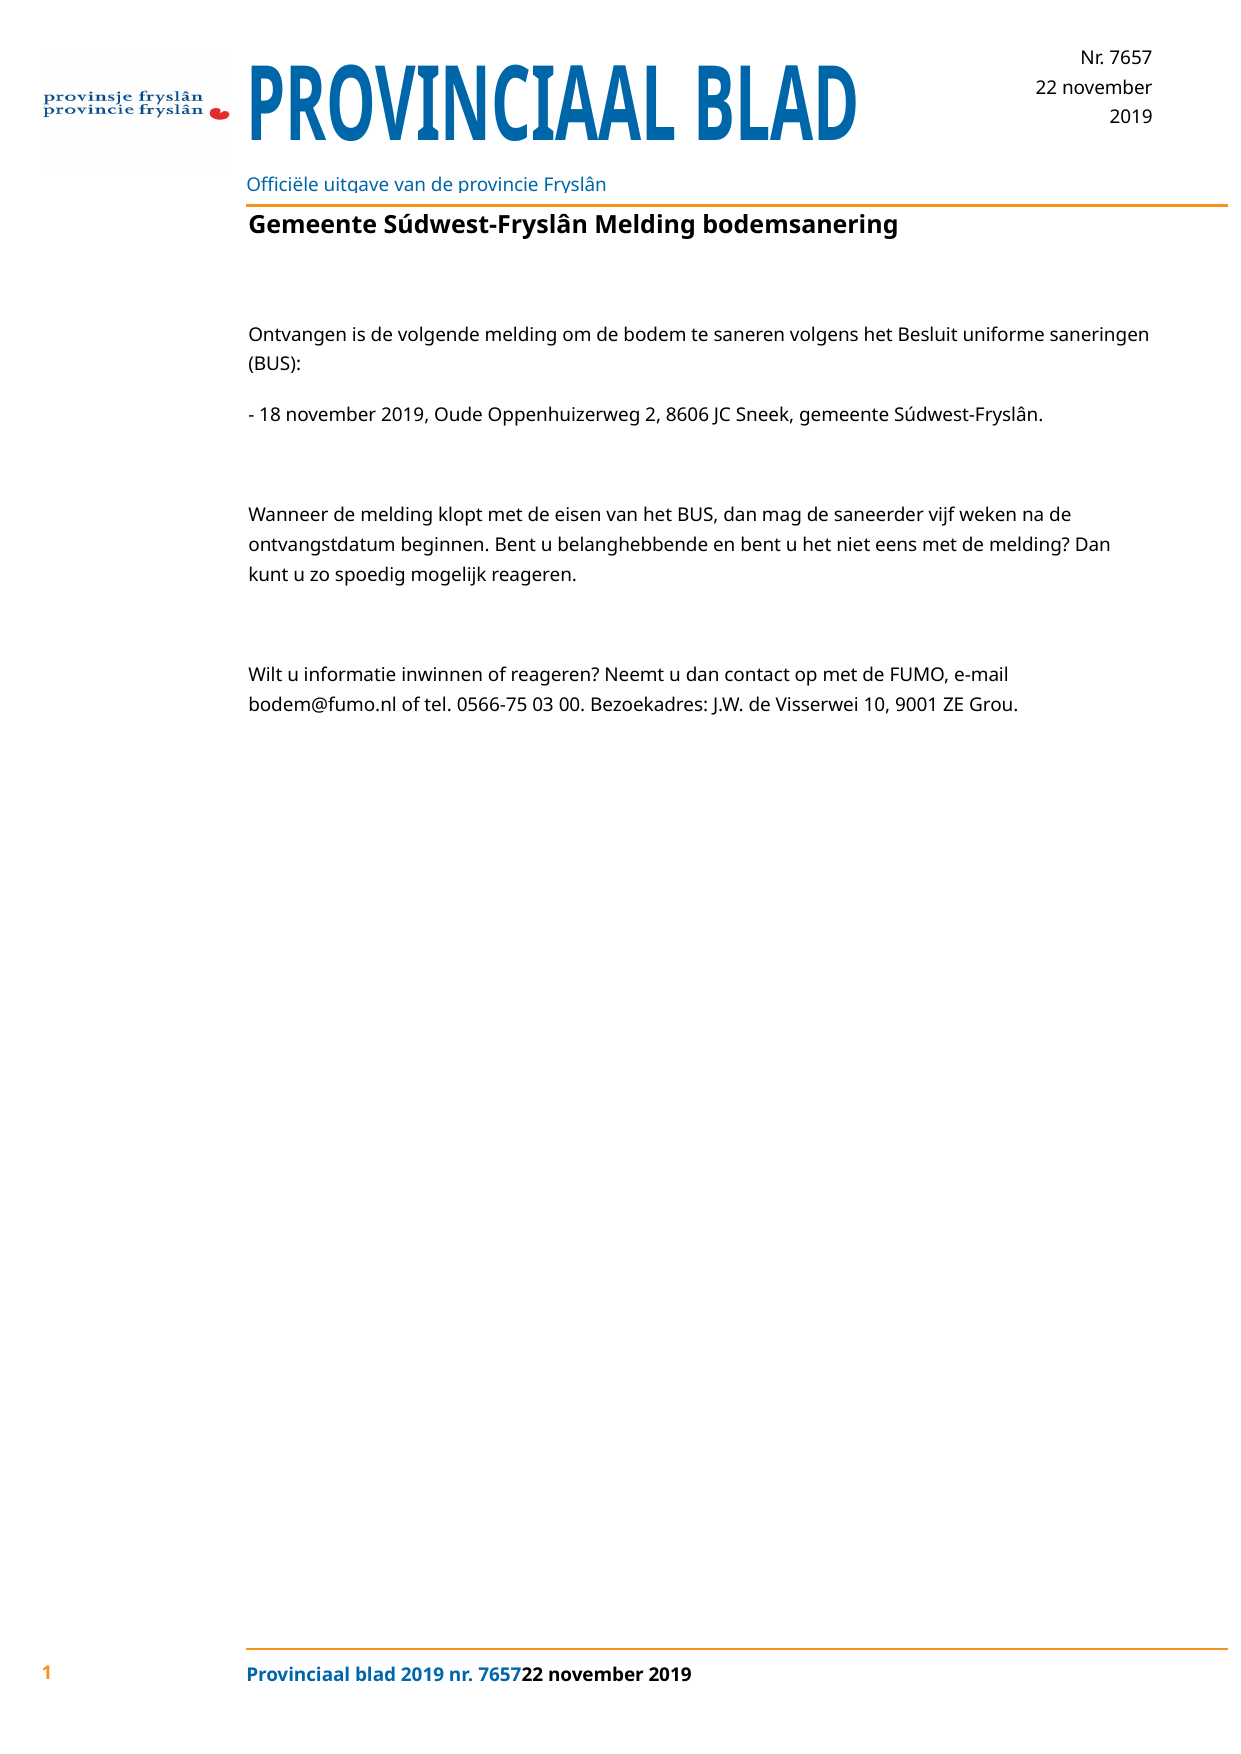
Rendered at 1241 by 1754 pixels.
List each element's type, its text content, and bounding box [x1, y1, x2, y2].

text Ontvangen is de volgende melding om de bodem te saneren volgens het Besluit uniforme saneringen (BUS): [248, 321, 1152, 376]
text Gemeente Súdwest-Fryslân Melding bodemsanering [248, 207, 1152, 241]
picture [41, 47, 231, 172]
text - 18 november 2019, Oude Oppenhuizerweg 2, 8606 JC Sneek, gemeente Súdwest-Fryslân. [248, 401, 1152, 426]
text Wilt u informatie inwinnen of reageren? Neemt u dan contact op met de FUMO, e-mail bodem@fumo.nl of tel. 0566-75 03 00. Bezoekadres: J.W. de Visserwei 10, 9001 ZE Grou. [248, 662, 1152, 717]
text Wanneer de melding klopt met de eisen van het BUS, dan mag de saneerder vijf weken na de ontvangstdatum beginnen. Bent u belanghebbende en bent u het niet eens met de melding? Dan kunt u zo spoedig mogelijk reageren. [248, 502, 1152, 586]
